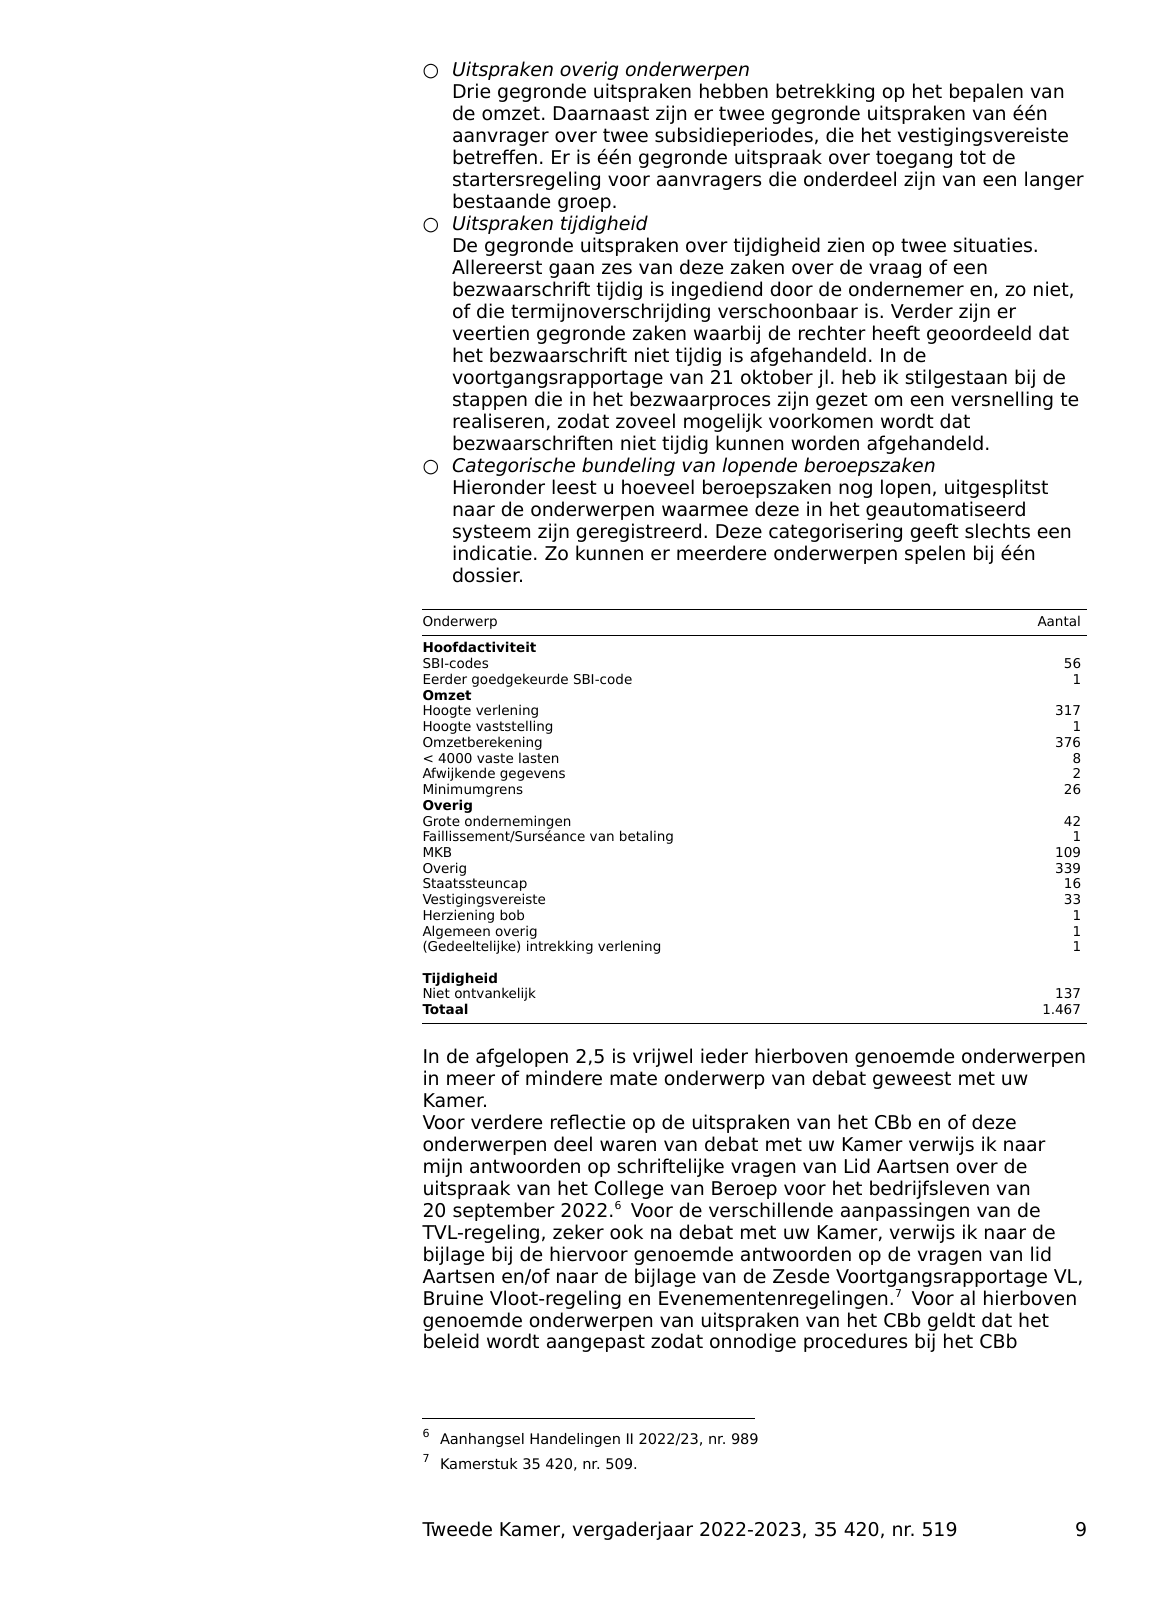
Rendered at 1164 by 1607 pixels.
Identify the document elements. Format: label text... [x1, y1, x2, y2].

text Voor verdere reflectie op de uitspraken van het CBb en of deze onderwerpen deel waren van debat met uw Kamer verwijs ik naar mijn antwoorden op schriftelijke vragen van Lid Aartsen over de uitspraak van het College van Beroep voor het bedrijfsleven van 20 september 2022. Voor de verschillende aanpassingen van de TVL-regeling, zeker ook na debat met uw Kamer, verwijs ik naar de bijlage bij de hiervoor genoemde antwoorden op de vragen van lid Aartsen en/of naar de bijlage van de Zesde Voortgangsrapportage VL, Bruine Vloot-regeling en Evenementenregelingen. Voor al hierboven genoemde onderwerpen van uitspraken van het CBb geldt dat het beleid wordt aangepast zodat onnodige procedures bij het CBb [422, 1112, 1087, 1353]
table_cell 42 [1013, 813, 1087, 829]
table_cell 1 [1013, 924, 1087, 939]
table_cell 1 [1013, 719, 1087, 735]
table_cell Totaal [422, 1002, 1013, 1022]
table_cell Hoofdactiviteit [422, 636, 1087, 656]
table_cell Algemeen overig [422, 924, 1013, 939]
table_cell Herziening bob [422, 908, 1013, 923]
table_cell < 4000 vaste lasten [422, 750, 1013, 766]
table_cell 376 [1013, 735, 1087, 750]
table_cell Tijdigheid [422, 971, 1087, 986]
table_cell Minimumgrens [422, 782, 1013, 798]
table_cell 137 [1013, 986, 1087, 1002]
table_cell Staatssteuncap [422, 876, 1013, 892]
table_cell Omzetberekening [422, 735, 1013, 750]
table_cell 1 [1013, 672, 1087, 687]
text Aanhangsel Handelingen II 2022/23, nr. 989 [422, 1427, 1087, 1449]
table_cell 2 [1013, 766, 1087, 782]
table_cell Hoogte verlening [422, 703, 1013, 719]
table_cell 1 [1013, 939, 1087, 955]
table_cell SBI-codes [422, 656, 1013, 672]
table_cell Faillissement/Surséance van betaling [422, 829, 1013, 845]
table_cell 317 [1013, 703, 1087, 719]
table_cell Overig [422, 798, 1087, 813]
table_cell Niet ontvankelijk [422, 986, 1013, 1002]
table_cell 8 [1013, 750, 1087, 766]
text ○ Categorische bundeling van lopende beroepszaken [422, 455, 1087, 477]
table_cell 1.467 [1013, 1002, 1087, 1022]
table_header Aantal [1013, 610, 1087, 634]
table_cell Vestigingsvereiste [422, 892, 1013, 908]
table_cell 16 [1013, 876, 1087, 892]
text ○ Uitspraken overig onderwerpen [422, 59, 1087, 81]
text In de afgelopen 2,5 is vrijwel ieder hierboven genoemde onderwerpen in meer of mindere mate onderwerp van debat geweest met uw Kamer. [422, 1046, 1087, 1112]
table_cell Overig [422, 861, 1013, 876]
table_cell Hoogte vaststelling [422, 719, 1013, 735]
text ○ Uitspraken tijdigheid [422, 213, 1087, 235]
table_cell Grote ondernemingen [422, 813, 1013, 829]
table_cell Eerder goedgekeurde SBI-code [422, 672, 1013, 687]
table_cell 1 [1013, 829, 1087, 845]
table_cell (Gedeeltelijke) intrekking verlening [422, 939, 1013, 955]
text De gegronde uitspraken over tijdigheid zien op twee situaties. Allereerst gaan zes van deze zaken over de vraag of een bezwaarschrift tijdig is ingediend door de ondernemer en, zo niet, of die termijnoverschrijding verschoonbaar is. Verder zijn er veertien gegronde zaken waarbij de rechter heeft geoordeeld dat het bezwaarschrift niet tijdig is afgehandeld. In de voortgangsrapportage van 21 oktober jl. heb ik stilgestaan bij de stappen die in het bezwaarproces zijn gezet om een versnelling te realiseren, zodat zoveel mogelijk voorkomen wordt dat bezwaarschriften niet tijdig kunnen worden afgehandeld. [452, 235, 1087, 455]
table_cell [1013, 955, 1087, 971]
table_cell 26 [1013, 782, 1087, 798]
table_cell 339 [1013, 861, 1087, 876]
text Drie gegronde uitspraken hebben betrekking op het bepalen van de omzet. Daarnaast zijn er twee gegronde uitspraken van één aanvrager over twee subsidieperiodes, die het vestigingsvereiste betreffen. Er is één gegronde uitspraak over toegang tot de startersregeling voor aanvragers die onderdeel zijn van een langer bestaande groep. [452, 81, 1087, 213]
table_cell MKB [422, 845, 1013, 861]
table_cell 33 [1013, 892, 1087, 908]
table_cell Afwijkende gegevens [422, 766, 1013, 782]
table_cell 56 [1013, 656, 1087, 672]
table_header Onderwerp [422, 610, 1013, 634]
table_cell [422, 955, 1013, 971]
text Kamerstuk 35 420, nr. 509. [422, 1452, 1087, 1474]
table_cell Omzet [422, 688, 1087, 703]
table_cell 109 [1013, 845, 1087, 861]
text Hieronder leest u hoeveel beroepszaken nog lopen, uitgesplitst naar de onderwerpen waarmee deze in het geautomatiseerd systeem zijn geregistreerd. Deze categorisering geeft slechts een indicatie. Zo kunnen er meerdere onderwerpen spelen bij één dossier. [452, 477, 1087, 587]
table_cell 1 [1013, 908, 1087, 923]
